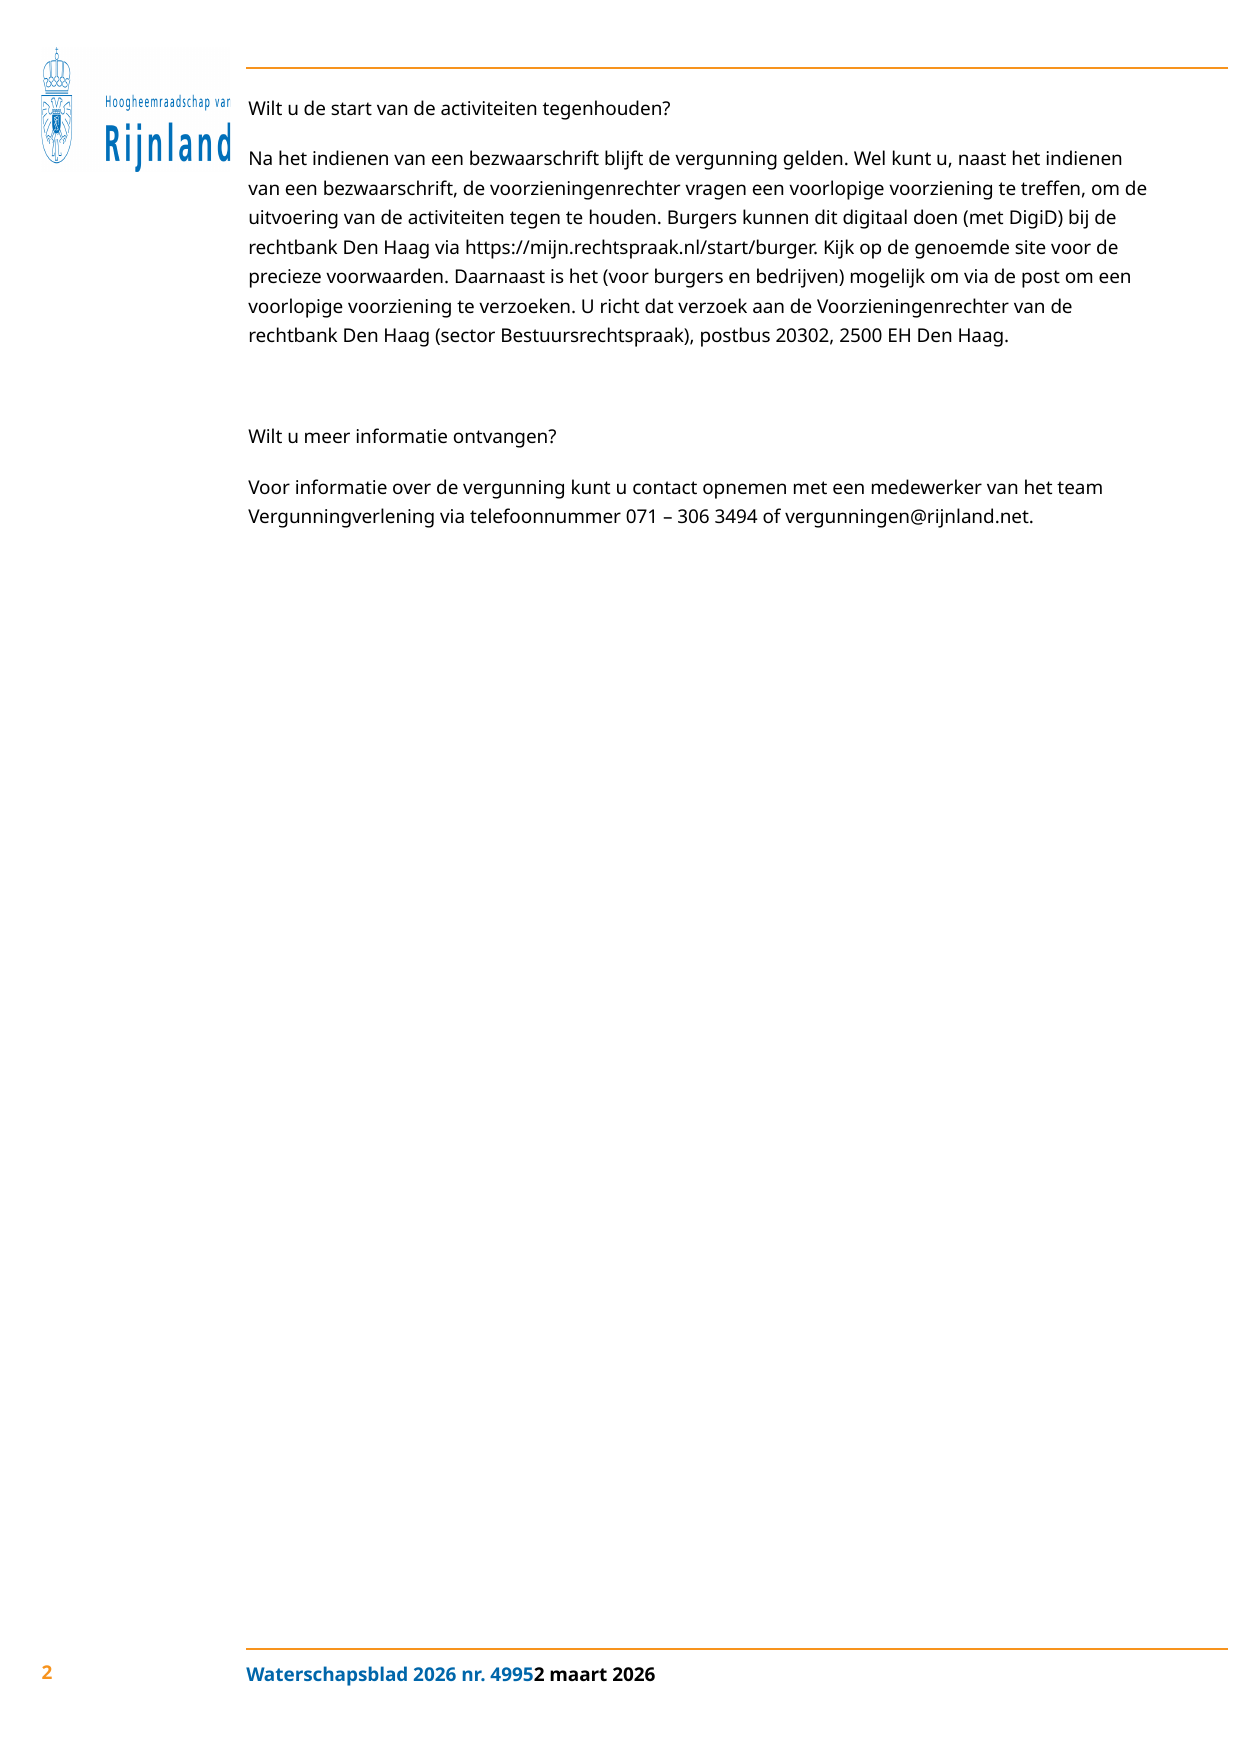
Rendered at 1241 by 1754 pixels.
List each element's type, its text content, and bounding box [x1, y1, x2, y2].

text Wilt u meer informatie ontvangen? [248, 423, 1152, 449]
picture [41, 47, 231, 172]
text Wilt u de start van de activiteiten tegenhouden? [248, 95, 1152, 121]
text Na het indienen van een bezwaarschrift blijft de vergunning gelden. Wel kunt u, naast het indienen van een bezwaarschrift, de voorzieningenrechter vragen een voorlopige voorziening te treffen, om de uitvoering van de activiteiten tegen te houden. Burgers kunnen dit digitaal doen (met DigiD) bij de rechtbank Den Haag via https://mijn.rechtspraak.nl/start/burger. Kijk op de genoemde site voor de precieze voorwaarden. Daarnaast is het (voor burgers en bedrijven) mogelijk om via de post om een voorlopige voorziening te verzoeken. U richt dat verzoek aan de Voorzieningenrechter van de rechtbank Den Haag (sector Bestuursrechtspraak), postbus 20302, 2500 EH Den Haag. [248, 145, 1152, 348]
text Voor informatie over de vergunning kunt u contact opnemen met een medewerker van het team Vergunningverlening via telefoonnummer 071 – 306 3494 of vergunningen@rijnland.net. [248, 474, 1152, 529]
